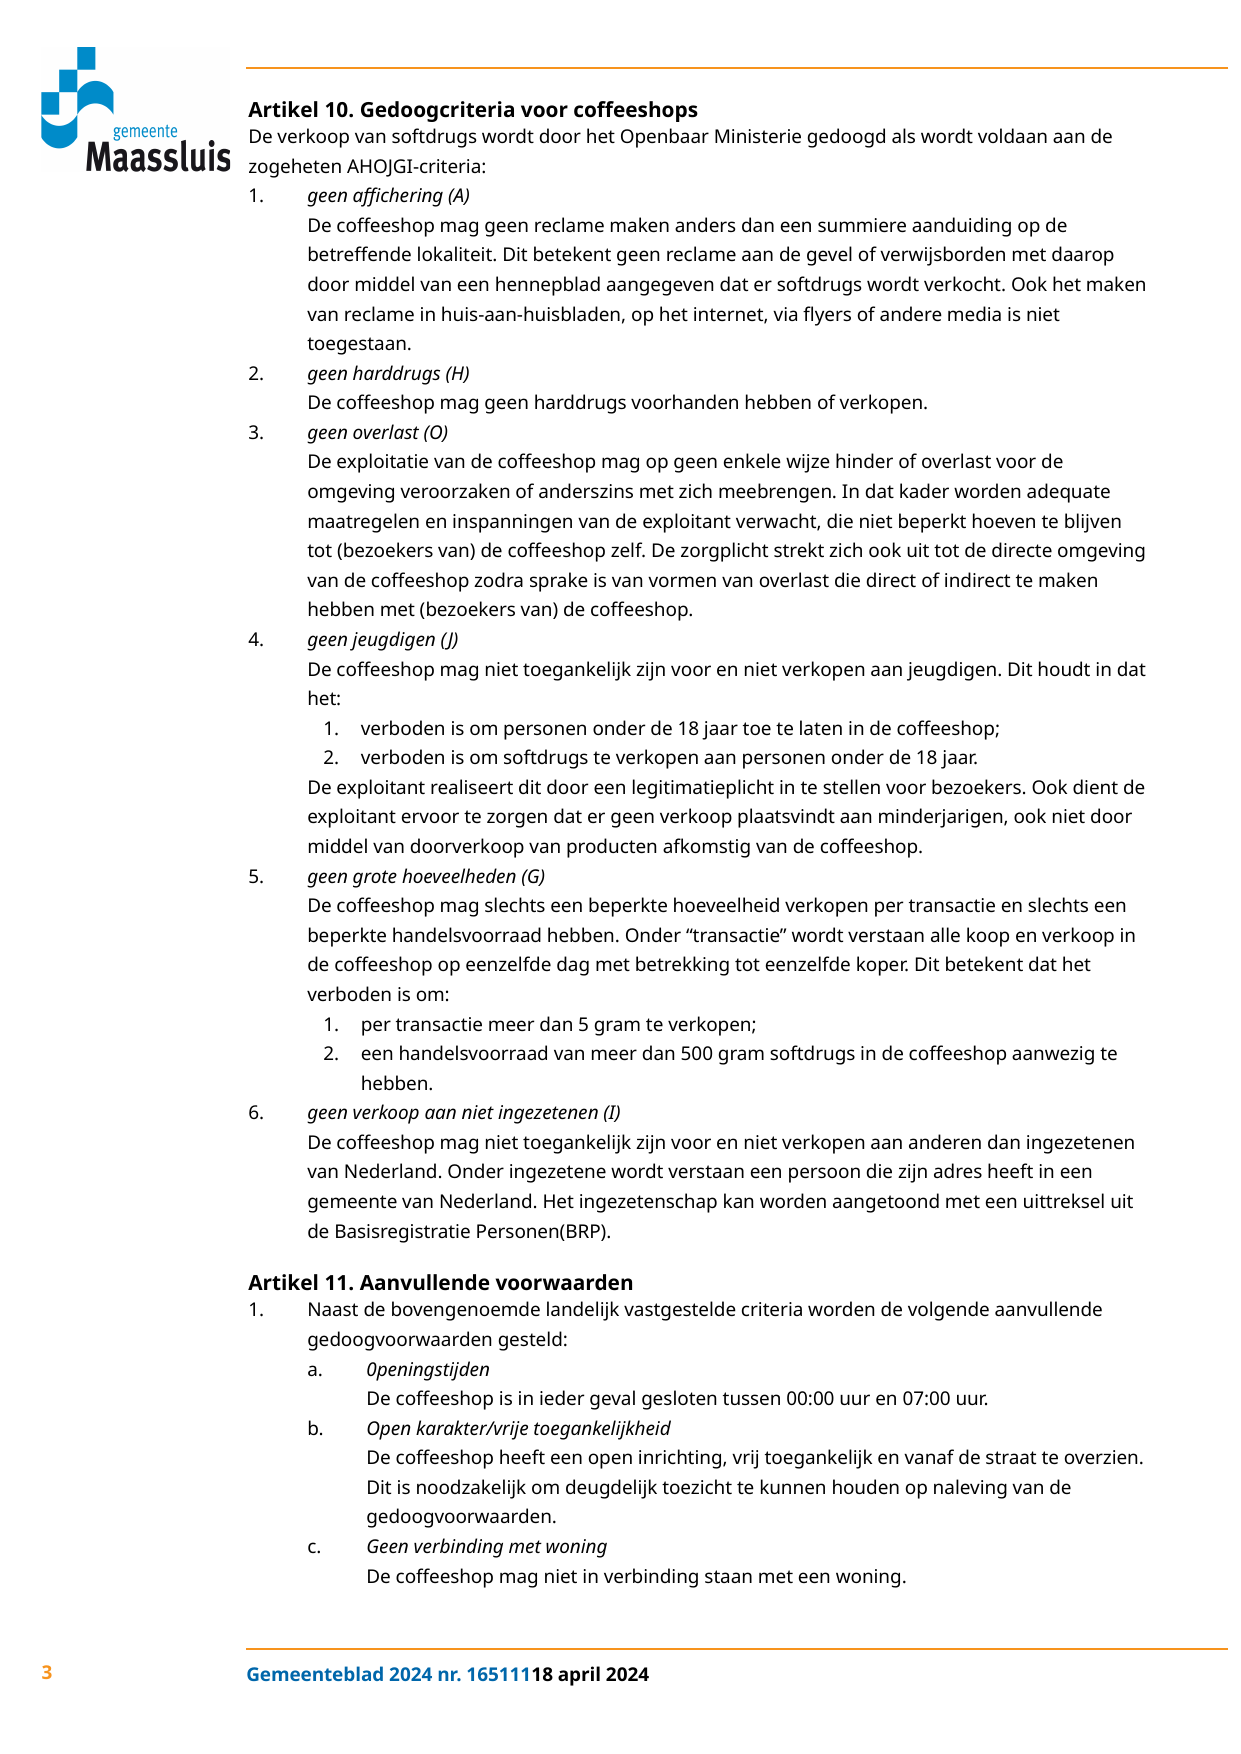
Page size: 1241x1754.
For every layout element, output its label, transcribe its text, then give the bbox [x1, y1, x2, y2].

picture [41, 47, 231, 172]
text Artikel 11. Aanvullende voorwaarden [248, 1268, 1152, 1297]
list Open karakter/vrije toegankelijkheid [307, 1415, 1152, 1441]
list geen verkoop aan niet ingezetenen (I) [248, 1099, 1152, 1125]
list De exploitatie van de coffeeshop mag op geen enkele wijze hinder of overlast voor de omgeving veroorzaken of anderszins met zich meebrengen. In dat kader worden adequate maatregelen en inspanningen van de exploitant verwacht, die niet beperkt hoeven te blijven tot (bezoekers van) de coffeeshop zelf. De zorgplicht strekt zich ook uit tot de directe omgeving van de coffeeshop zodra sprake is van vormen van overlast die direct of indirect te maken hebben met (bezoekers van) de coffeeshop. [248, 449, 1152, 622]
list 0peningstijden [307, 1356, 1152, 1382]
list De coffeeshop mag niet in verbinding staan met een woning. [307, 1563, 1152, 1589]
list De exploitant realiseert dit door een legitimatieplicht in te stellen voor bezoekers. Ook dient de exploitant ervoor te zorgen dat er geen verkoop plaatsvindt aan minderjarigen, ook niet door middel van doorverkoop van producten afkomstig van de coffeeshop. [248, 774, 1152, 859]
list De coffeeshop mag geen reclame maken anders dan een summiere aanduiding op de betreffende lokaliteit. Dit betekent geen reclame aan de gevel of verwijsborden met daarop door middel van een hennepblad aangegeven dat er softdrugs wordt verkocht. Ook het maken van reclame in huis-aan-huisbladen, op het internet, via flyers of andere media is niet toegestaan. [248, 212, 1152, 356]
list De coffeeshop mag niet toegankelijk zijn voor en niet verkopen aan anderen dan ingezetenen van Nederland. Onder ingezetene wordt verstaan een persoon die zijn adres heeft in een gemeente van Nederland. Het ingezetenschap kan worden aangetoond met een uittreksel uit de Basisregistratie Personen(BRP). [248, 1129, 1152, 1243]
list De coffeeshop mag geen harddrugs voorhanden hebben of verkopen. [248, 389, 1152, 415]
list geen harddrugs (H) [248, 360, 1152, 386]
list per transactie meer dan 5 gram te verkopen; [323, 1011, 1152, 1036]
text De verkoop van softdrugs wordt door het Openbaar Ministerie gedoogd als wordt voldaan aan de zogeheten AHOJGI-criteria: [248, 123, 1152, 178]
list een handelsvoorraad van meer dan 500 gram softdrugs in de coffeeshop aanwezig te hebben. [323, 1040, 1152, 1096]
list geen grote hoeveelheden (G) [248, 863, 1152, 888]
list geen jeugdigen (J) [248, 626, 1152, 652]
list verboden is om personen onder de 18 jaar toe te laten in de coffeeshop; [323, 715, 1152, 741]
list De coffeeshop heeft een open inrichting, vrij toegankelijk en vanaf de straat te overzien. Dit is noodzakelijk om deugdelijk toezicht te kunnen houden op naleving van de gedoogvoorwaarden. [307, 1444, 1152, 1529]
text Artikel 10. Gedoogcriteria voor coffeeshops [248, 95, 1152, 123]
list De coffeeshop mag slechts een beperkte hoeveelheid verkopen per transactie en slechts een beperkte handelsvoorraad hebben. Onder “transactie” wordt verstaan alle koop en verkoop in de coffeeshop op eenzelfde dag met betrekking tot eenzelfde koper. Dit betekent dat het verboden is om: [248, 892, 1152, 1007]
list verboden is om softdrugs te verkopen aan personen onder de 18 jaar. [323, 744, 1152, 770]
list Naast de bovengenoemde landelijk vastgestelde criteria worden de volgende aanvullende gedoogvoorwaarden gesteld: [248, 1297, 1152, 1352]
list De coffeeshop is in ieder geval gesloten tussen 00:00 uur en 07:00 uur. [307, 1385, 1152, 1411]
list Geen verbinding met woning [307, 1533, 1152, 1559]
picture [41, 47, 77, 92]
list De coffeeshop mag niet toegankelijk zijn voor en niet verkopen aan jeugdigen. Dit houdt in dat het: [248, 656, 1152, 711]
list geen overlast (O) [248, 419, 1152, 445]
list geen affichering (A) [248, 182, 1152, 208]
